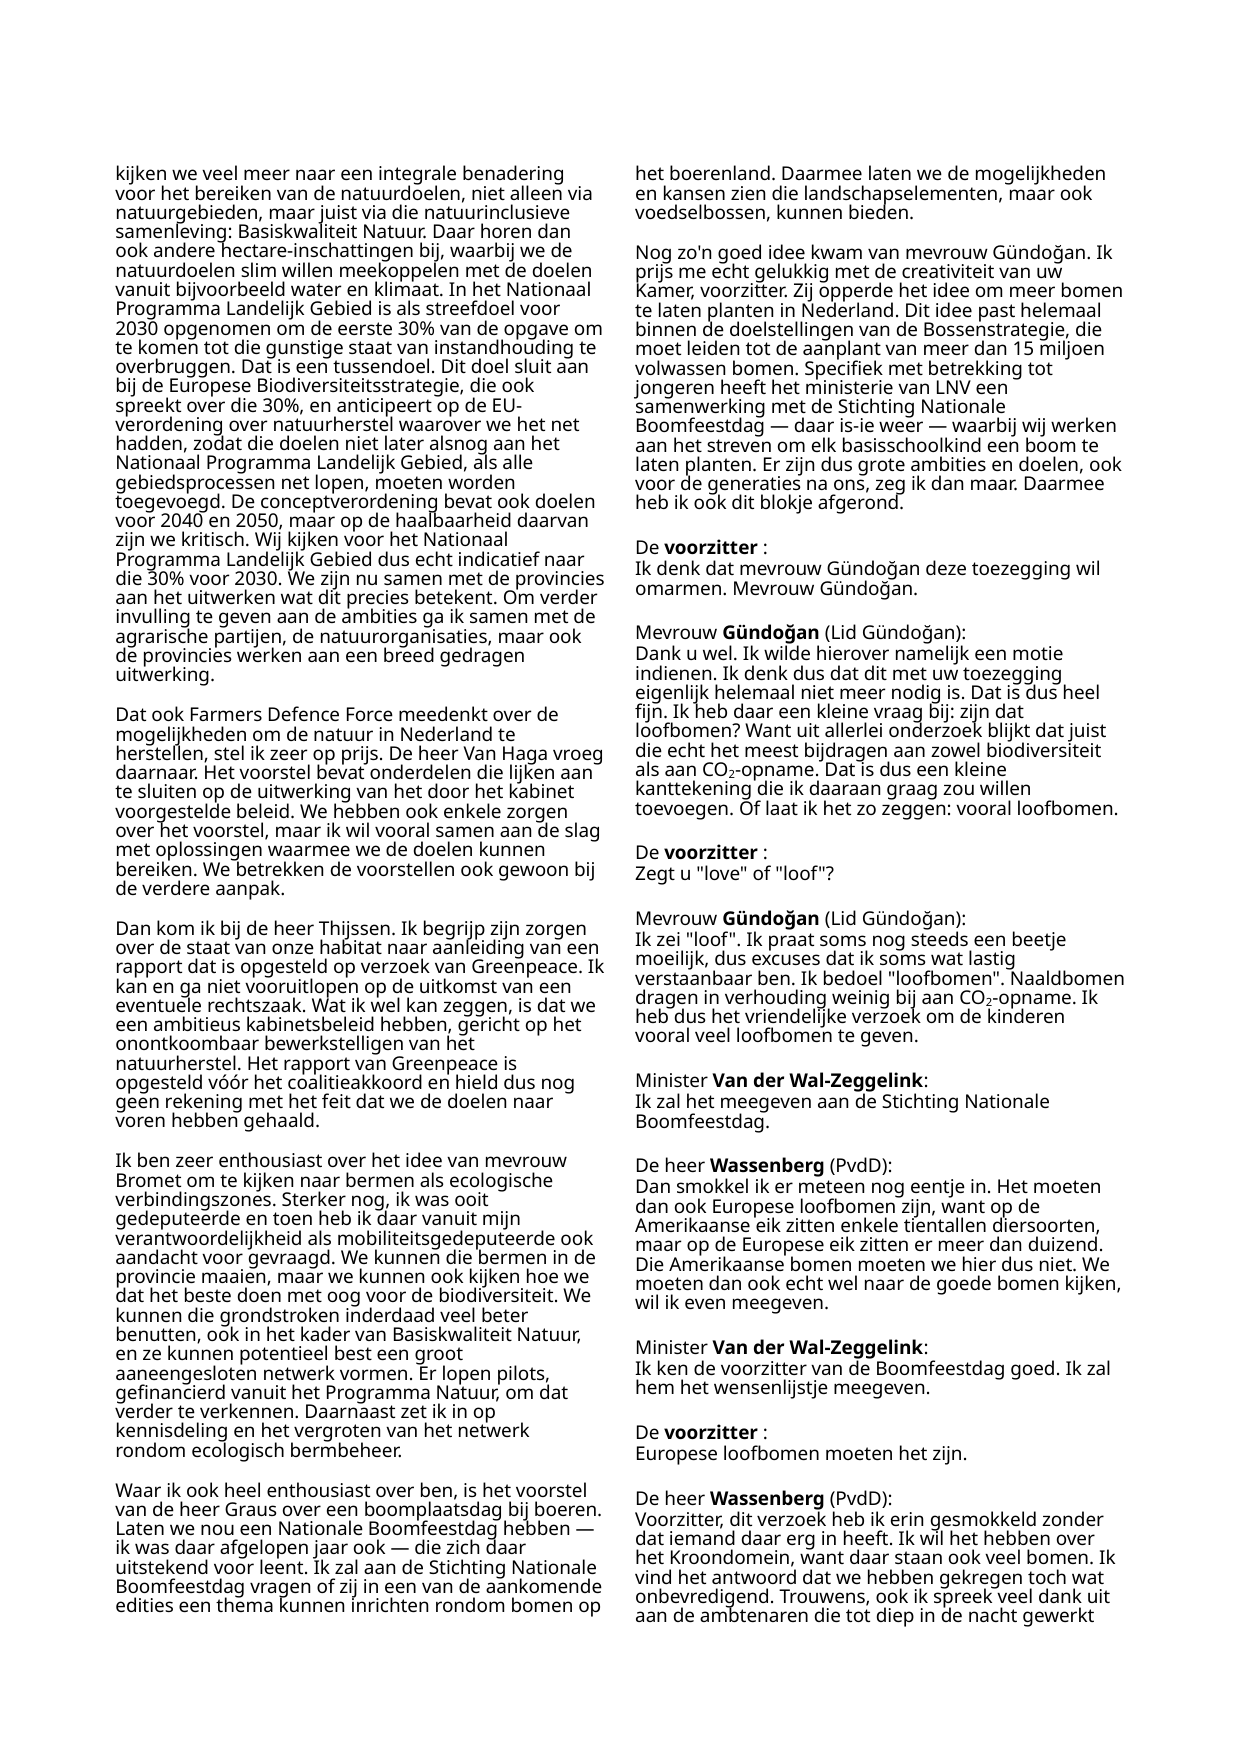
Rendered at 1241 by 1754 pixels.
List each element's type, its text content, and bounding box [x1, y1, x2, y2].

text Ik ken de voorzitter van de Boomfeestdag goed. Ik zal hem het wensenlijstje meegeven. [635, 1360, 1125, 1398]
text het boerenland. Daarmee laten we de mogelijkheden en kansen zien die landschapselementen, maar ook voedselbossen, kunnen bieden. [635, 165, 1125, 223]
text Ik ben zeer enthousiast over het idee van mevrouw Bromet om te kijken naar bermen als ecologische verbindingszones. Sterker nog, ik was ooit gedeputeerde en toen heb ik daar vanuit mijn verantwoordelijkheid als mobiliteitsgedeputeerde ook aandacht voor gevraagd. We kunnen die bermen in de provincie maaien, maar we kunnen ook kijken hoe we dat het beste doen met oog voor de biodiversiteit. We kunnen die grondstroken inderdaad veel beter benutten, ook in het kader van Basiskwaliteit Natuur, en ze kunnen potentieel best een groot aaneengesloten netwerk vormen. Er lopen pilots, gefinancierd vanuit het Programma Natuur, om dat verder te verkennen. Daarnaast zet ik in op kennisdeling en het vergroten van het netwerk rondom ecologisch bermbeheer. [115, 1152, 605, 1461]
text Dan kom ik bij de heer Thijssen. Ik begrijp zijn zorgen over de staat van onze habitat naar aanleiding van een rapport dat is opgesteld op verzoek van Greenpeace. Ik kan en ga niet vooruitlopen op de uitkomst van een eventuele rechtszaak. Wat ik wel kan zeggen, is dat we een ambitieus kabinetsbeleid hebben, gericht op het onontkoombaar bewerkstelligen van het natuurherstel. Het rapport van Greenpeace is opgesteld vóór het coalitieakkoord en hield dus nog geen rekening met het feit dat we de doelen naar voren hebben gehaald. [115, 920, 605, 1132]
text Ik zal het meegeven aan de Stichting Nationale Boomfeestdag. [635, 1093, 1125, 1132]
text kijken we veel meer naar een integrale benadering voor het bereiken van de natuurdoelen, niet alleen via natuurgebieden, maar juist via die natuurinclusieve samenleving: Basiskwaliteit Natuur. Daar horen dan ook andere hectare-inschattingen bij, waarbij we de natuurdoelen slim willen meekoppelen met de doelen vanuit bijvoorbeeld water en klimaat. In het Nationaal Programma Landelijk Gebied is als streefdoel voor 2030 opgenomen om de eerste 30% van de opgave om te komen tot die gunstige staat van instandhouding te overbruggen. Dat is een tussendoel. Dit doel sluit aan bij de Europese Biodiversiteitsstrategie, die ook spreekt over die 30%, en anticipeert op de EU-verordening over natuurherstel waarover we het net hadden, zodat die doelen niet later alsnog aan het Nationaal Programma Landelijk Gebied, als alle gebiedsprocessen net lopen, moeten worden toegevoegd. De conceptverordening bevat ook doelen voor 2040 en 2050, maar op de haalbaarheid daarvan zijn we kritisch. Wij kijken voor het Nationaal Programma Landelijk Gebied dus echt indicatief naar die 30% voor 2030. We zijn nu samen met de provincies aan het uitwerken wat dit precies betekent. Om verder invulling te geven aan de ambities ga ik samen met de agrarische partijen, de natuurorganisaties, maar ook de provincies werken aan een breed gedragen uitwerking. [115, 165, 605, 686]
text Europese loofbomen moeten het zijn. [635, 1445, 1125, 1464]
text Zegt u "love" of "loof"? [635, 865, 1125, 884]
text Dan smokkel ik er meteen nog eentje in. Het moeten dan ook Europese loofbomen zijn, want op de Amerikaanse eik zitten enkele tientallen diersoorten, maar op de Europese eik zitten er meer dan duizend. Die Amerikaanse bomen moeten we hier dus niet. We moeten dan ook echt wel naar de goede bomen kijken, wil ik even meegeven. [635, 1178, 1125, 1313]
text Ik denk dat mevrouw Gündoğan deze toezegging wil omarmen. Mevrouw Gündoğan. [635, 560, 1125, 599]
text De voorzitter : [635, 1419, 1125, 1445]
text Nog zo'n goed idee kwam van mevrouw Gündoğan. Ik prijs me echt gelukkig met de creativiteit van uw Kamer, voorzitter. Zij opperde het idee om meer bomen te laten planten in Nederland. Dit idee past helemaal binnen de doelstellingen van de Bossenstrategie, die moet leiden tot de aanplant van meer dan 15 miljoen volwassen bomen. Specifiek met betrekking tot jongeren heeft het ministerie van LNV een samenwerking met de Stichting Nationale Boomfeestdag — daar is-ie weer — waarbij wij werken aan het streven om elk basisschoolkind een boom te laten planten. Er zijn dus grote ambities en doelen, ook voor de generaties na ons, zeg ik dan maar. Daarmee heb ik ook dit blokje afgerond. [635, 244, 1125, 514]
text Minister Van der Wal-Zeggelink: [635, 1068, 1125, 1093]
text Voorzitter, dit verzoek heb ik erin gesmokkeld zonder dat iemand daar erg in heeft. Ik wil het hebben over het Kroondomein, want daar staan ook veel bomen. Ik vind het antwoord dat we hebben gekregen toch wat onbevredigend. Trouwens, ook ik spreek veel dank uit aan de ambtenaren die tot diep in de nacht gewerkt [635, 1511, 1125, 1626]
text Mevrouw Gündoğan (Lid Gündoğan): [635, 905, 1125, 931]
text De voorzitter : [635, 839, 1125, 865]
text De heer Wassenberg (PvdD): [635, 1153, 1125, 1178]
text Minister Van der Wal-Zeggelink: [635, 1334, 1125, 1360]
text Dank u wel. Ik wilde hierover namelijk een motie indienen. Ik denk dus dat dit met uw toezegging eigenlijk helemaal niet meer nodig is. Dat is dus heel fijn. Ik heb daar een kleine vraag bij: zijn dat loofbomen? Want uit allerlei onderzoek blijkt dat juist die echt het meest bijdragen aan zowel biodiversiteit als aan CO2-opname. Dat is dus een kleine kanttekening die ik daaraan graag zou willen toevoegen. Of laat ik het zo zeggen: vooral loofbomen. [635, 645, 1125, 819]
text Mevrouw Gündoğan (Lid Gündoğan): [635, 619, 1125, 645]
text Waar ik ook heel enthousiast over ben, is het voorstel van de heer Graus over een boomplaatsdag bij boeren. Laten we nou een Nationale Boomfeestdag hebben — ik was daar afgelopen jaar ook — die zich daar uitstekend voor leent. Ik zal aan de Stichting Nationale Boomfeestdag vragen of zij in een van de aankomende edities een thema kunnen inrichten rondom bomen op [115, 1482, 605, 1616]
text Ik zei "loof". Ik praat soms nog steeds een beetje moeilijk, dus excuses dat ik soms wat lastig verstaanbaar ben. Ik bedoel "loofbomen". Naaldbomen dragen in verhouding weinig bij aan CO2-opname. Ik heb dus het vriendelijke verzoek om de kinderen vooral veel loofbomen te geven. [635, 931, 1125, 1047]
text Dat ook Farmers Defence Force meedenkt over de mogelijkheden om de natuur in Nederland te herstellen, stel ik zeer op prijs. De heer Van Haga vroeg daarnaar. Het voorstel bevat onderdelen die lijken aan te sluiten op de uitwerking van het door het kabinet voorgestelde beleid. We hebben ook enkele zorgen over het voorstel, maar ik wil vooral samen aan de slag met oplossingen waarmee we de doelen kunnen bereiken. We betrekken de voorstellen ook gewoon bij de verdere aanpak. [115, 706, 605, 899]
text De voorzitter : [635, 534, 1125, 560]
text De heer Wassenberg (PvdD): [635, 1485, 1125, 1511]
